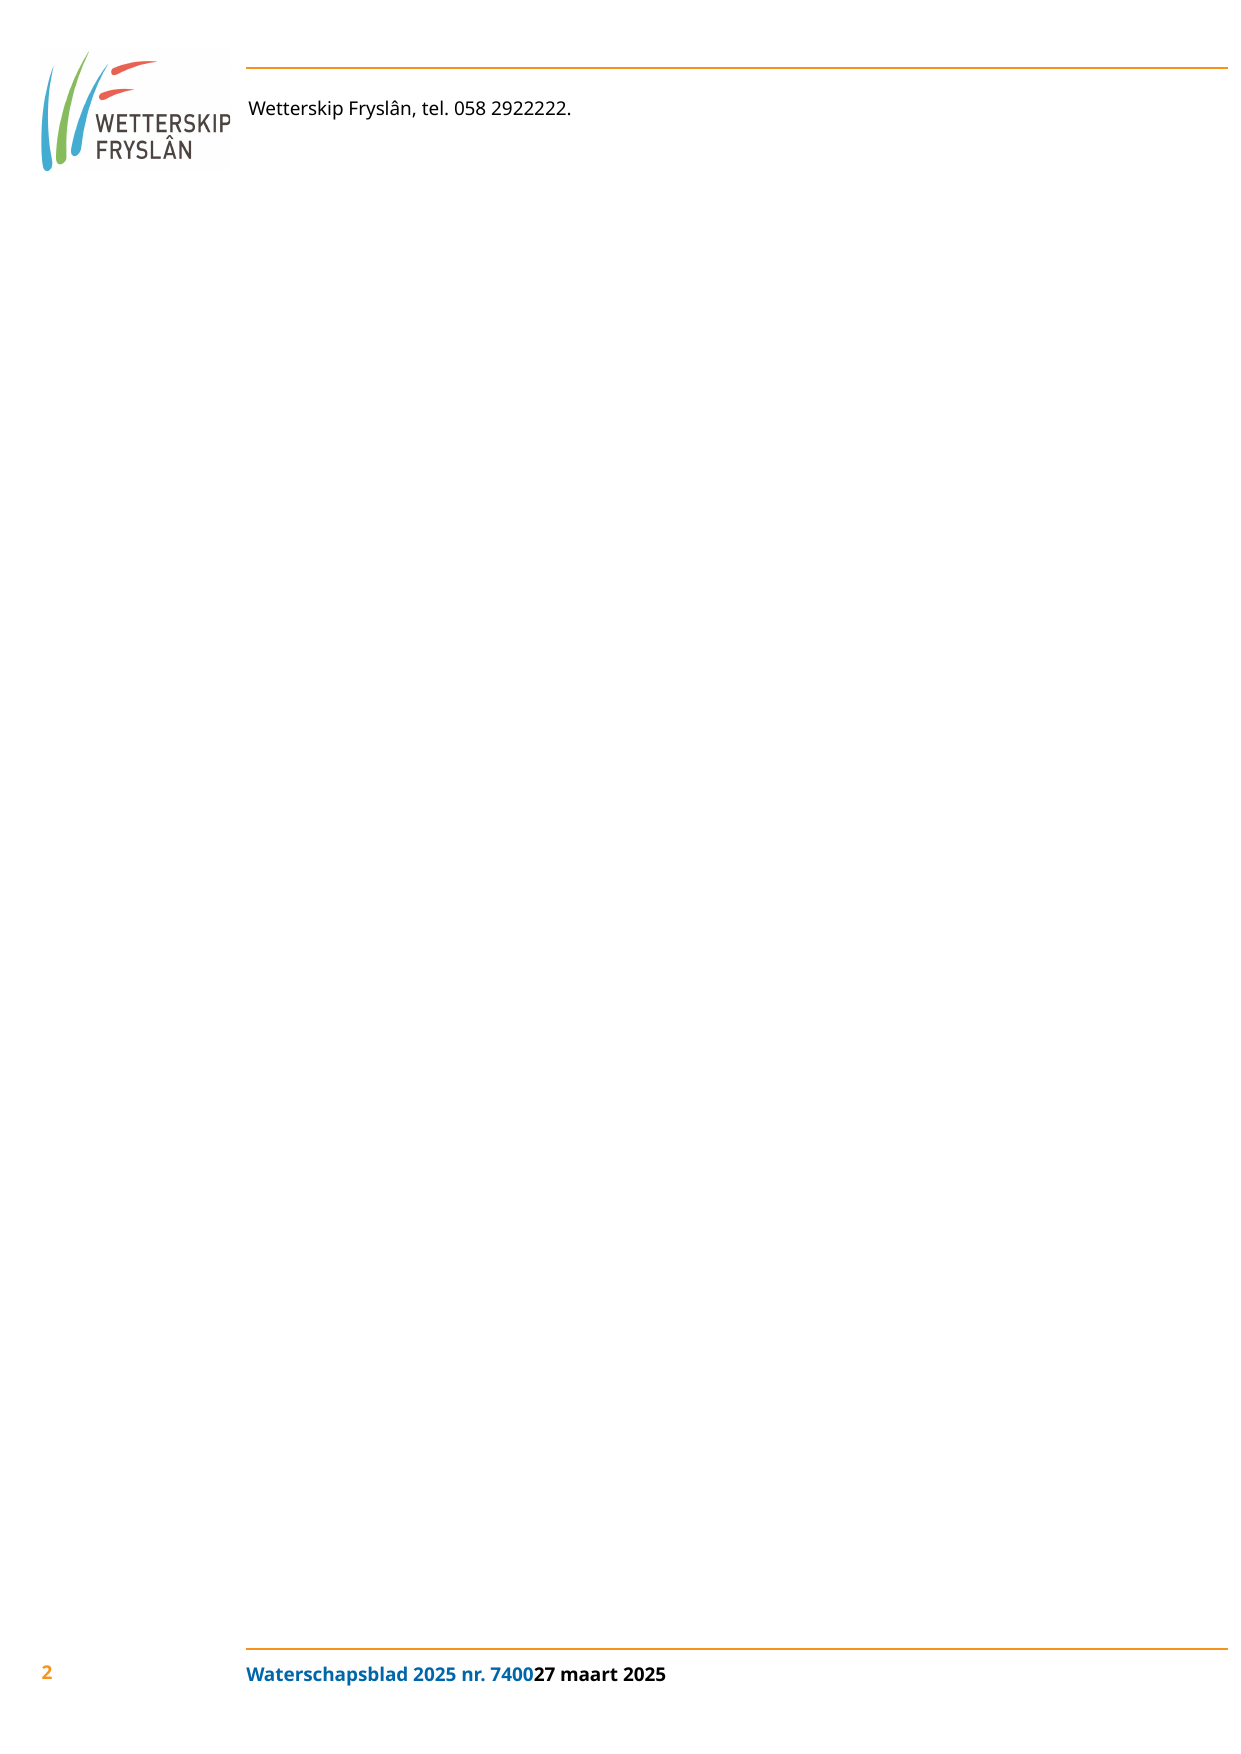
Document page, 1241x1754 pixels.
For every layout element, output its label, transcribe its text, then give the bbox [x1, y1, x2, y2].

text Wetterskip Fryslân, tel. 058 2922222. [248, 95, 1152, 121]
picture [41, 47, 231, 172]
